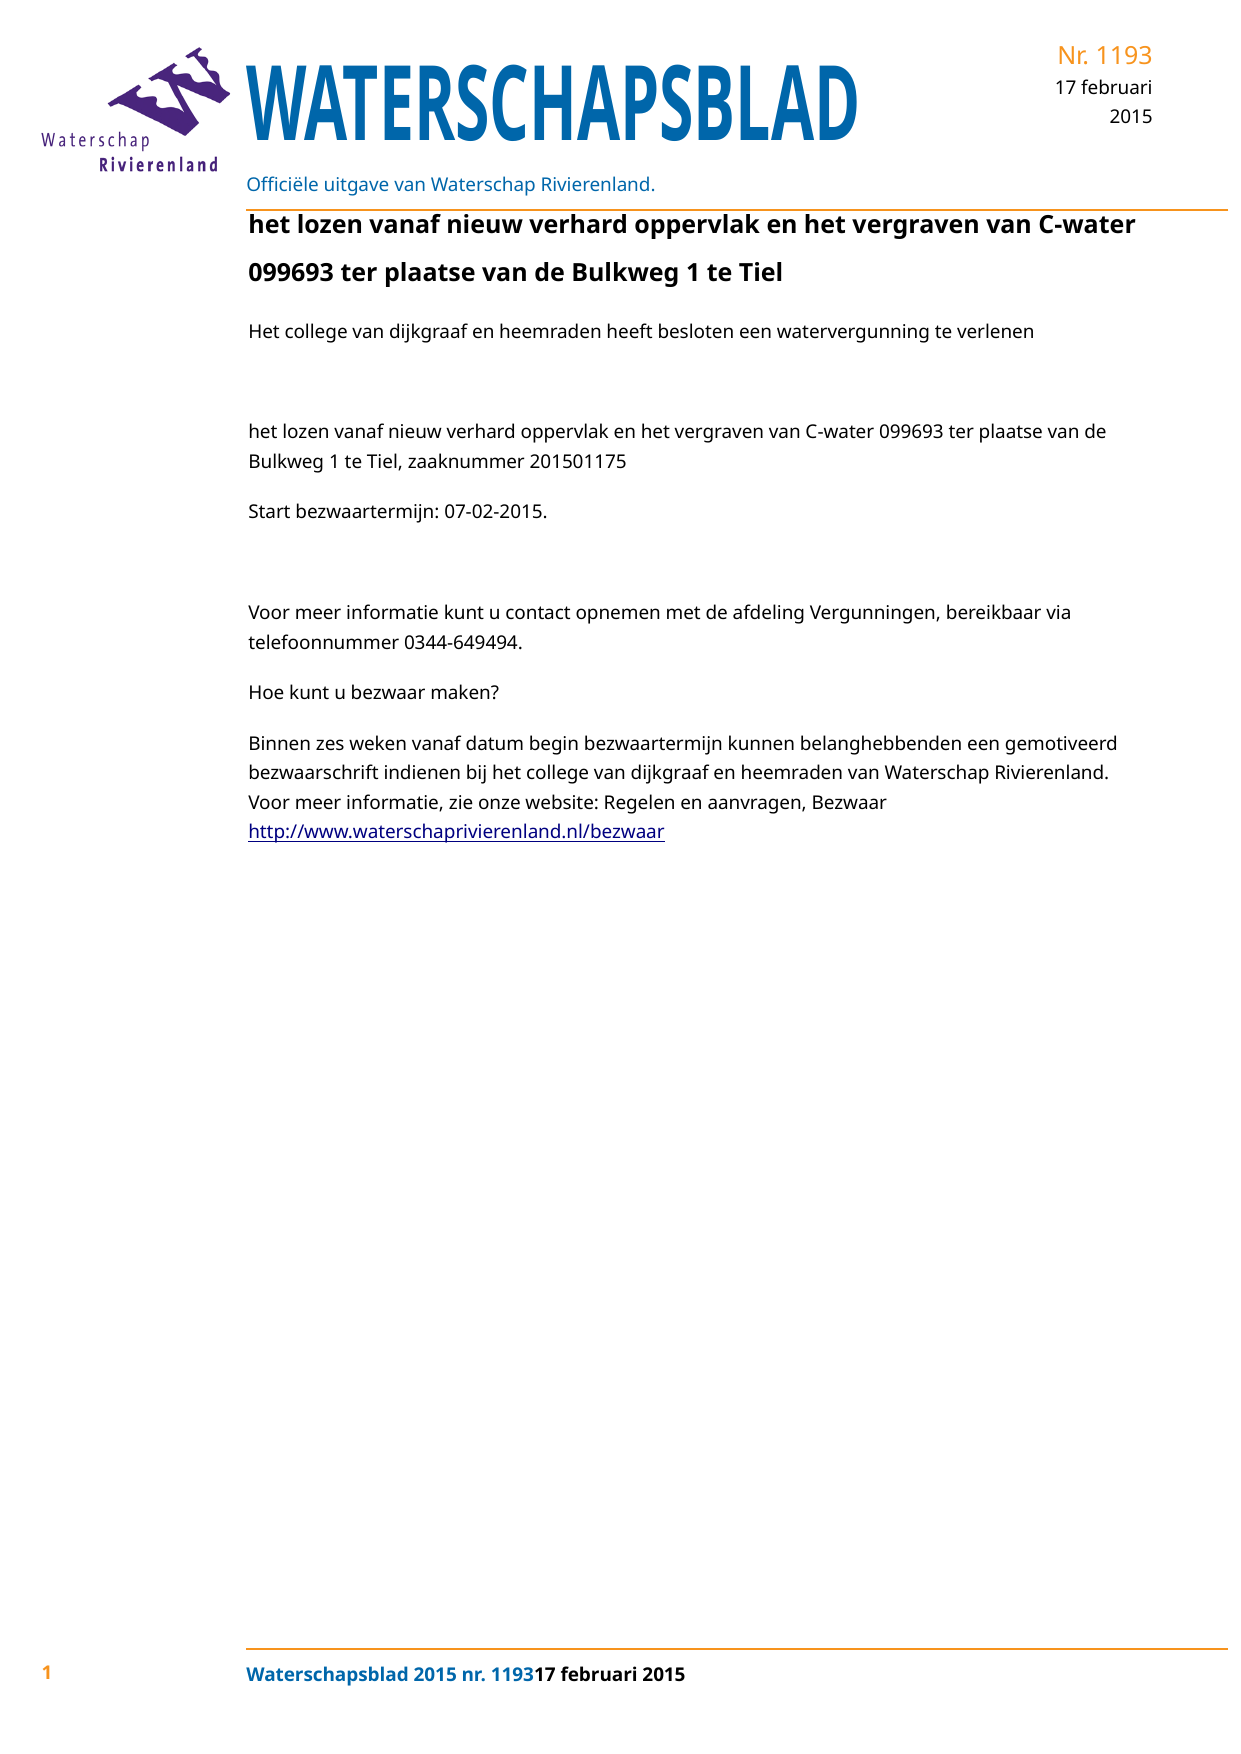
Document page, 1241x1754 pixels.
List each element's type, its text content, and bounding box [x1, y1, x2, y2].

text het lozen vanaf nieuw verhard oppervlak en het vergraven van C-water 099693 ter plaatse van de Bulkweg 1 te Tiel [248, 211, 1152, 288]
text Start bezwaartermijn: 07-02-2015. [248, 499, 1152, 524]
text het lozen vanaf nieuw verhard oppervlak en het vergraven van C-water 099693 ter plaatse van de Bulkweg 1 te Tiel, zaaknummer 201501175 [248, 419, 1152, 474]
picture [41, 47, 231, 172]
text Voor meer informatie kunt u contact opnemen met de afdeling Vergunningen, bereikbaar via telefoonnummer 0344-649494. [248, 599, 1152, 655]
text Het college van dijkgraaf en heemraden heeft besloten een watervergunning te verlenen [248, 318, 1152, 344]
text Binnen zes weken vanaf datum begin bezwaartermijn kunnen belanghebbenden een gemotiveerd bezwaarschrift indienen bij het college van dijkgraaf en heemraden van Waterschap Rivierenland. Voor meer informatie, zie onze website: Regelen en aanvragen, Bezwaar http://www.waterschaprivierenland.nl/bezwaar [248, 730, 1152, 844]
text Hoe kunt u bezwaar maken? [248, 679, 1152, 705]
